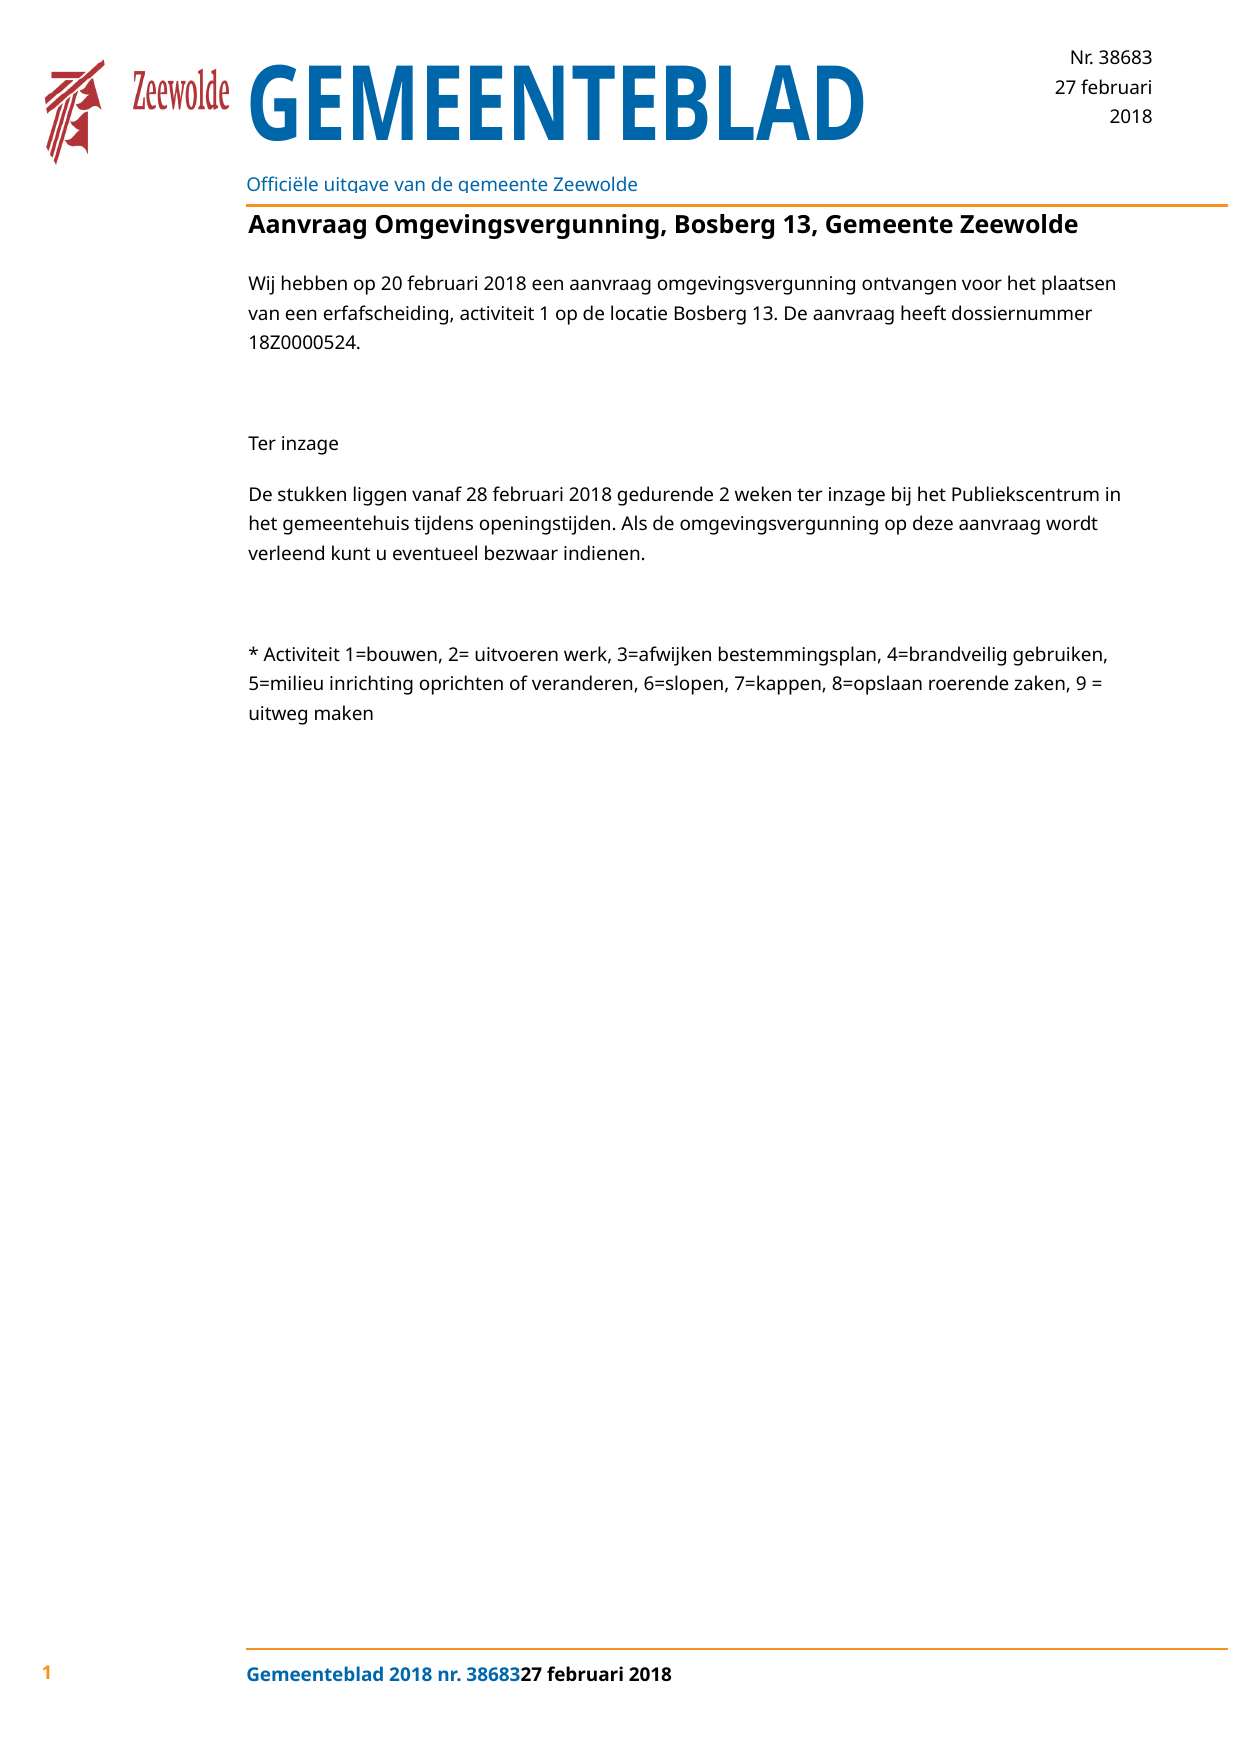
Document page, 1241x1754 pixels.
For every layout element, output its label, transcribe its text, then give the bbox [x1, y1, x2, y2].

text * Activiteit 1=bouwen, 2= uitvoeren werk, 3=afwijken bestemmingsplan, 4=brandveilig gebruiken, 5=milieu inrichting oprichten of veranderen, 6=slopen, 7=kappen, 8=opslaan roerende zaken, 9 = uitweg maken [248, 641, 1152, 726]
text Wij hebben op 20 februari 2018 een aanvraag omgevingsvergunning ontvangen voor het plaatsen van een erfafscheiding, activiteit 1 op de locatie Bosberg 13. De aanvraag heeft dossiernummer 18Z0000524. [248, 270, 1152, 355]
text Aanvraag Omgevingsvergunning, Bosberg 13, Gemeente Zeewolde [248, 207, 1152, 241]
text De stukken liggen vanaf 28 februari 2018 gedurende 2 weken ter inzage bij het Publiekscentrum in het gemeentehuis tijdens openingstijden. Als de omgevingsvergunning op deze aanvraag wordt verleend kunt u eventueel bezwaar indienen. [248, 481, 1152, 566]
text Ter inzage [248, 430, 1152, 456]
picture [41, 47, 231, 172]
